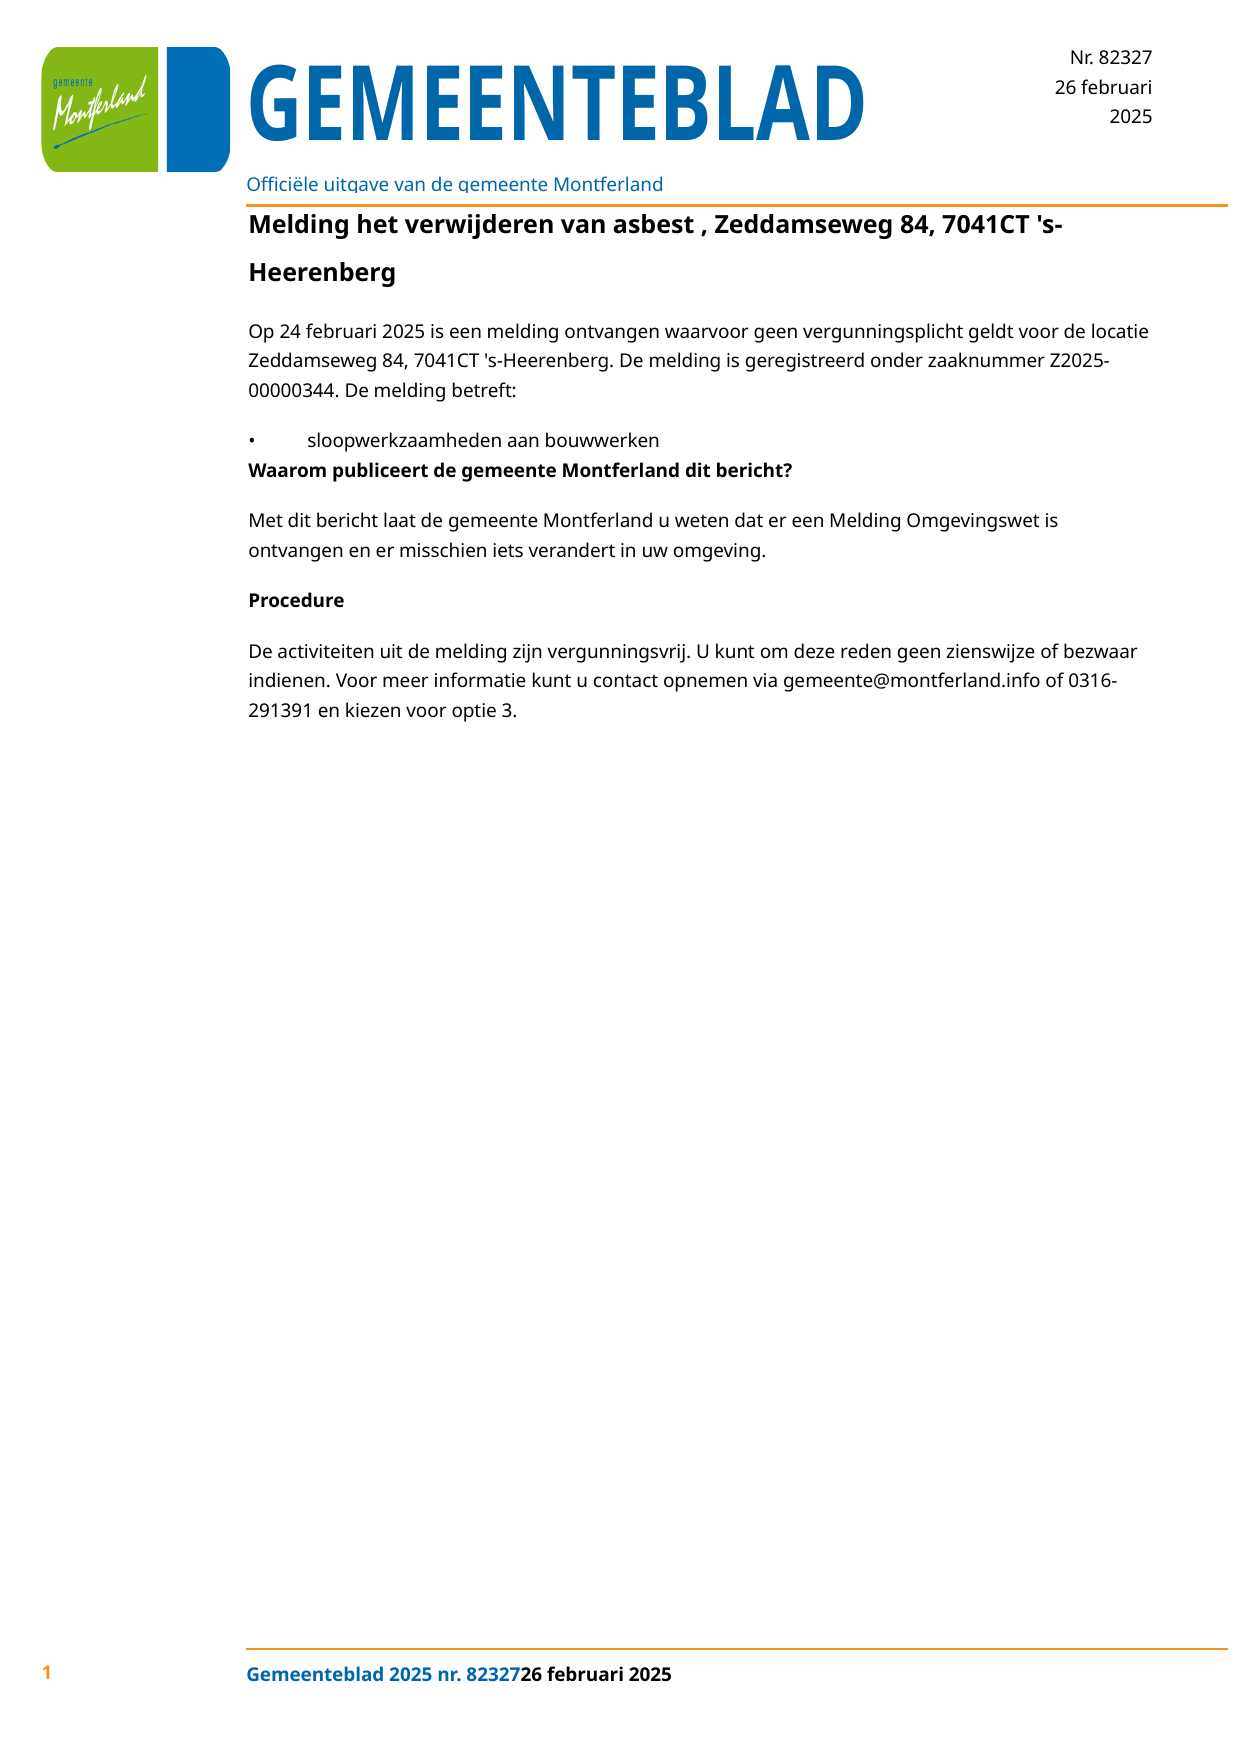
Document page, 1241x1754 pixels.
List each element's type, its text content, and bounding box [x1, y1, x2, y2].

text Waarom publiceert de gemeente Montferland dit bericht? [248, 457, 1152, 483]
list sloopwerkzaamheden aan bouwwerken [248, 427, 1152, 453]
text Met dit bericht laat de gemeente Montferland u weten dat er een Melding Omgevingswet is ontvangen en er misschien iets verandert in uw omgeving. [248, 507, 1152, 563]
picture [41, 47, 231, 172]
text Op 24 februari 2025 is een melding ontvangen waarvoor geen vergunningsplicht geldt voor de locatie Zeddamseweg 84, 7041CT 's-Heerenberg. De melding is geregistreerd onder zaaknummer Z2025-00000344. De melding betreft: [248, 318, 1152, 403]
text Procedure [248, 587, 1152, 613]
text De activiteiten uit de melding zijn vergunningsvrij. U kunt om deze reden geen zienswijze of bezwaar indienen. Voor meer informatie kunt u contact opnemen via gemeente@montferland.info of 0316-291391 en kiezen voor optie 3. [248, 638, 1152, 723]
text Melding het verwijderen van asbest , Zeddamseweg 84, 7041CT 's-Heerenberg [248, 207, 1152, 288]
